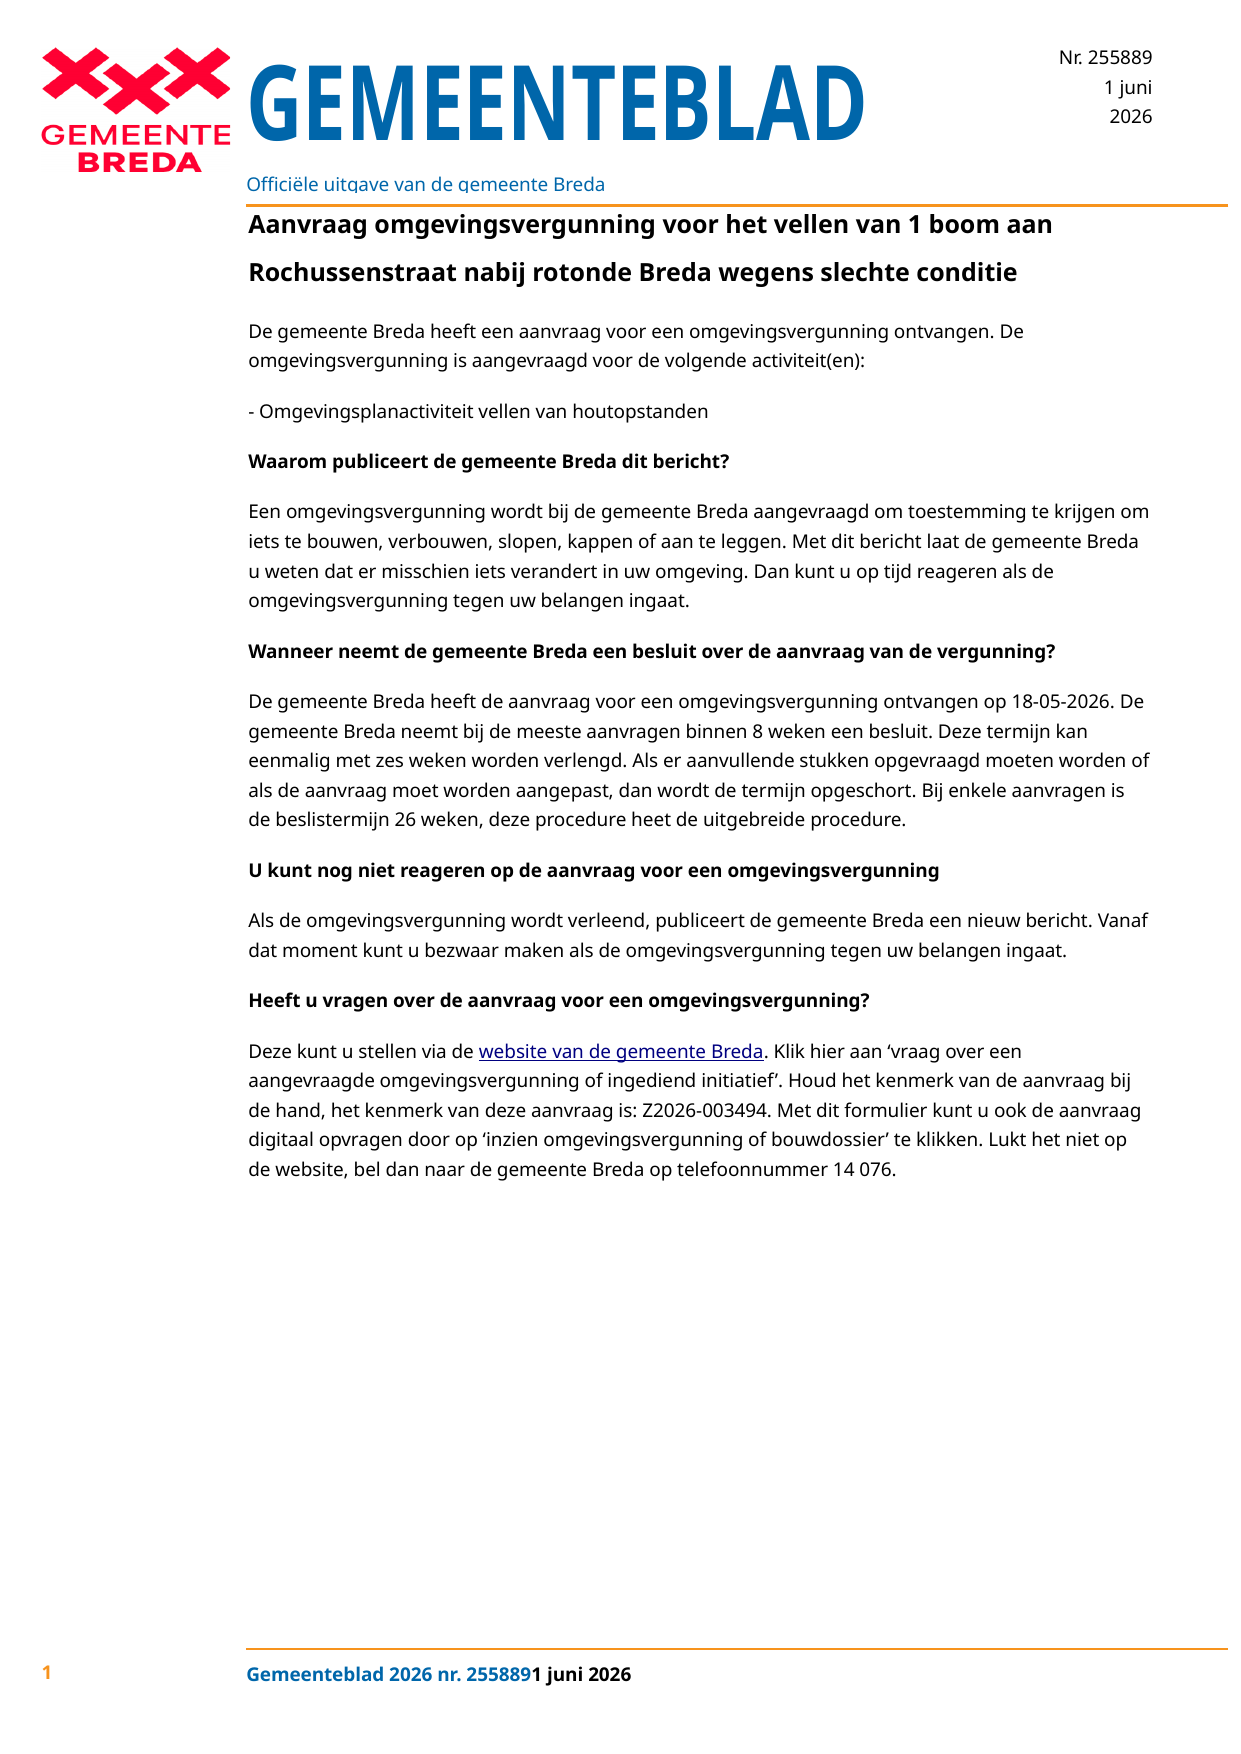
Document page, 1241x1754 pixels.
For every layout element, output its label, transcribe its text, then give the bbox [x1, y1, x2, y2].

text U kunt nog niet reageren op de aanvraag voor een omgevingsvergunning [248, 857, 1152, 883]
text Aanvraag omgevingsvergunning voor het vellen van 1 boom aan Rochussenstraat nabij rotonde Breda wegens slechte conditie [248, 207, 1152, 288]
text Een omgevingsvergunning wordt bij de gemeente Breda aangevraagd om toestemming te krijgen om iets te bouwen, verbouwen, slopen, kappen of aan te leggen. Met dit bericht laat de gemeente Breda u weten dat er misschien iets verandert in uw omgeving. Dan kunt u op tijd reageren als de omgevingsvergunning tegen uw belangen ingaat. [248, 499, 1152, 613]
text - Omgevingsplanactiviteit vellen van houtopstanden [248, 398, 1152, 424]
text De gemeente Breda heeft de aanvraag voor een omgevingsvergunning ontvangen op 18-05-2026. De gemeente Breda neemt bij de meeste aanvragen binnen 8 weken een besluit. Deze termijn kan eenmalig met zes weken worden verlengd. Als er aanvullende stukken opgevraagd moeten worden of als de aanvraag moet worden aangepast, dan wordt de termijn opgeschort. Bij enkele aanvragen is de beslistermijn 26 weken, deze procedure heet de uitgebreide procedure. [248, 688, 1152, 832]
text Deze kunt u stellen via de website van de gemeente Breda. Klik hier aan ‘vraag over een aangevraagde omgevingsvergunning of ingediend initiatief’. Houd het kenmerk van de aanvraag bij de hand, het kenmerk van deze aanvraag is: Z2026-003494. Met dit formulier kunt u ook de aanvraag digitaal opvragen door op ‘inzien omgevingsvergunning of bouwdossier’ te klikken. Lukt het niet op de website, bel dan naar de gemeente Breda op telefoonnummer 14 076. [248, 1038, 1152, 1182]
text De gemeente Breda heeft een aanvraag voor een omgevingsvergunning ontvangen. De omgevingsvergunning is aangevraagd voor de volgende activiteit(en): [248, 318, 1152, 373]
text Waarom publiceert de gemeente Breda dit bericht? [248, 448, 1152, 474]
picture [41, 47, 231, 172]
text Wanneer neemt de gemeente Breda een besluit over de aanvraag van de vergunning? [248, 638, 1152, 664]
text Heeft u vragen over de aanvraag voor een omgevingsvergunning? [248, 987, 1152, 1013]
text Als de omgevingsvergunning wordt verleend, publiceert de gemeente Breda een nieuw bericht. Vanaf dat moment kunt u bezwaar maken als de omgevingsvergunning tegen uw belangen ingaat. [248, 907, 1152, 963]
